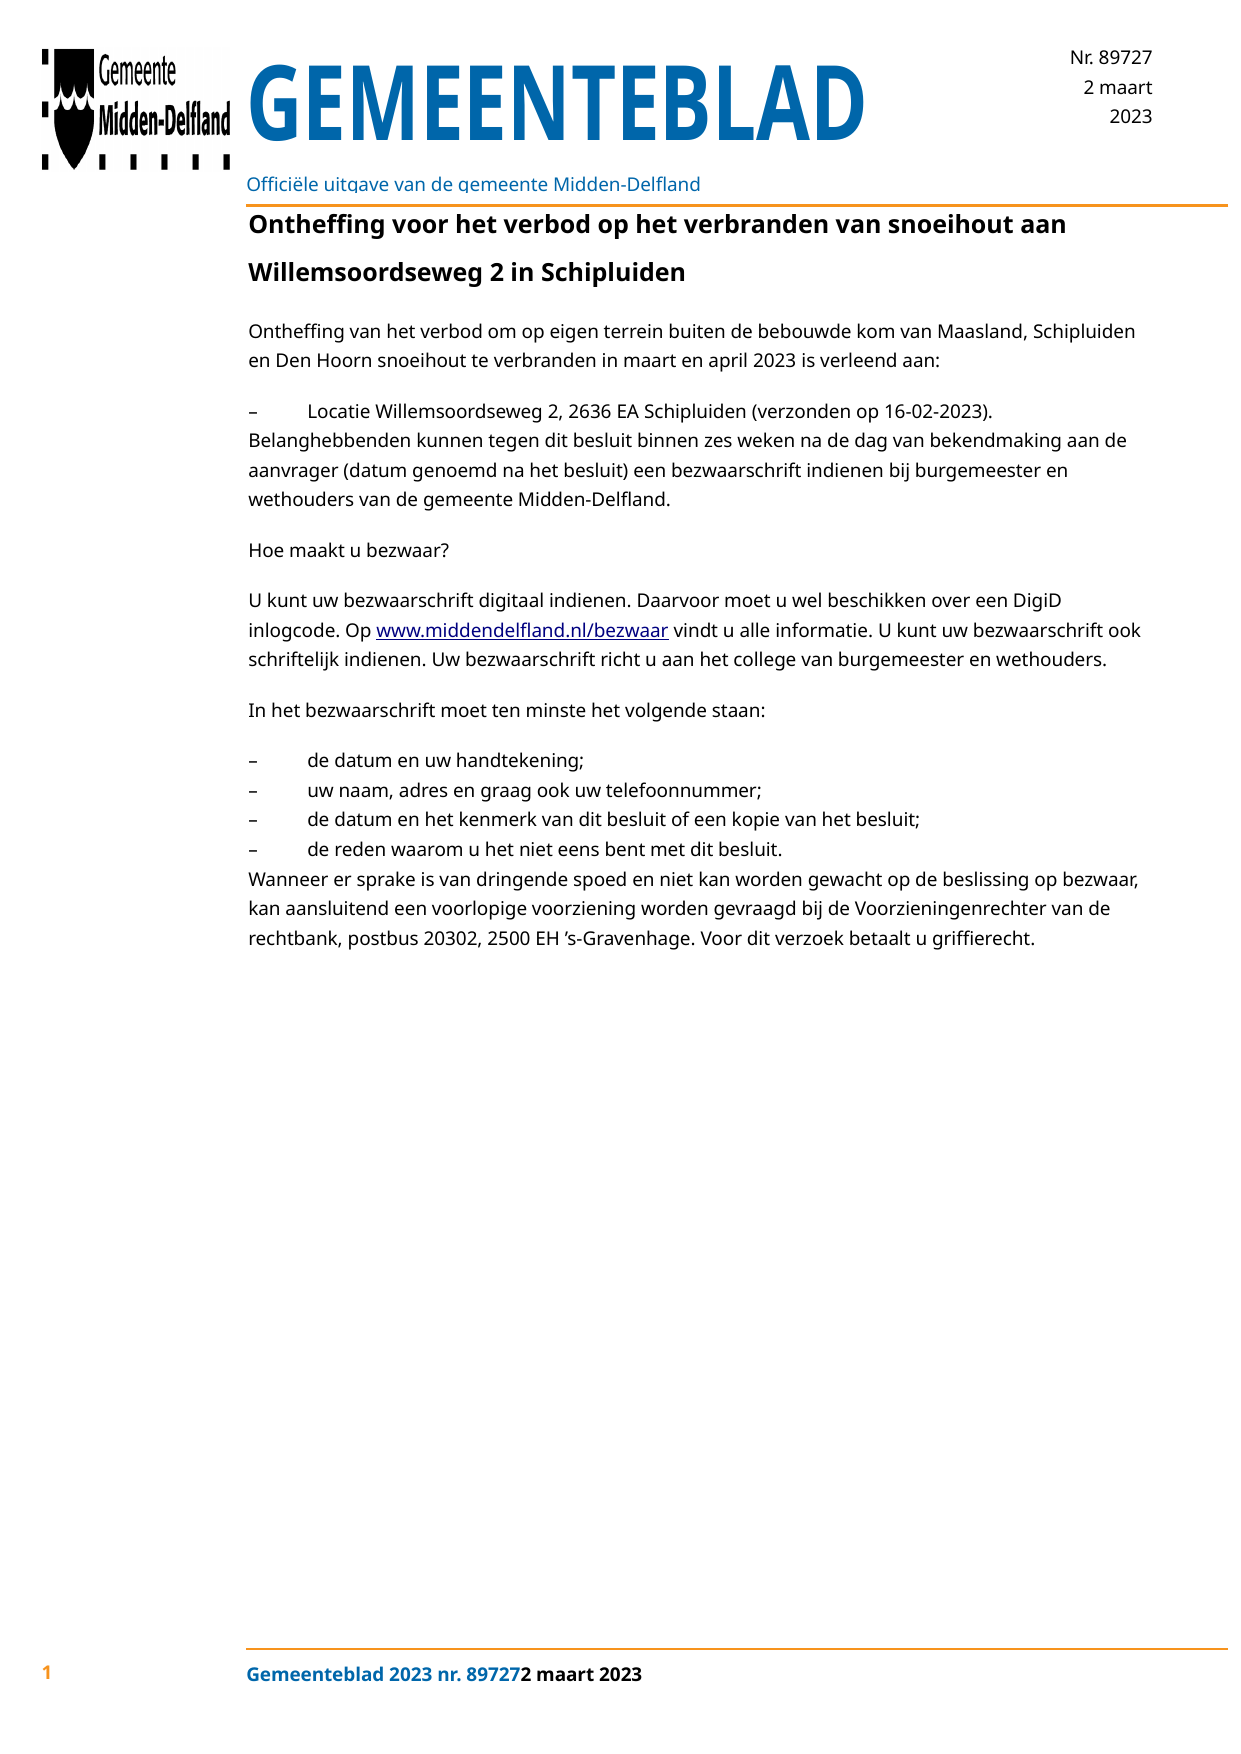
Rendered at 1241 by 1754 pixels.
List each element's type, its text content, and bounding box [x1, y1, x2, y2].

picture [41, 47, 231, 172]
list uw naam, adres en graag ook uw telefoonnummer; [248, 777, 1152, 803]
list de datum en uw handtekening; [248, 747, 1152, 773]
text Ontheffing van het verbod om op eigen terrein buiten de bebouwde kom van Maasland, Schipluiden en Den Hoorn snoeihout te verbranden in maart en april 2023 is verleend aan: [248, 318, 1152, 373]
text Belanghebbenden kunnen tegen dit besluit binnen zes weken na de dag van bekendmaking aan de aanvrager (datum genoemd na het besluit) een bezwaarschrift indienen bij burgemeester en wethouders van de gemeente Midden-Delfland. [248, 427, 1152, 512]
text Ontheffing voor het verbod op het verbranden van snoeihout aan Willemsoordseweg 2 in Schipluiden [248, 207, 1152, 288]
list de reden waarom u het niet eens bent met dit besluit. [248, 836, 1152, 862]
text U kunt uw bezwaarschrift digitaal indienen. Daarvoor moet u wel beschikken over een DigiD inlogcode. Op www.middendelfland.nl/bezwaar vindt u alle informatie. U kunt uw bezwaarschrift ook schriftelijk indienen. Uw bezwaarschrift richt u aan het college van burgemeester en wethouders. [248, 587, 1152, 672]
list Locatie Willemsoordseweg 2, 2636 EA Schipluiden (verzonden op 16-02-2023). [248, 398, 1152, 424]
text ​Wanneer er sprake is van dringende spoed en niet kan worden gewacht op de beslissing op bezwaar, kan aansluitend een voorlopige voorziening worden gevraagd bij de Voorzieningenrechter van de rechtbank, postbus 20302, 2500 EH ’s-Gravenhage. Voor dit verzoek betaalt u griffierecht. [248, 866, 1152, 951]
text Hoe maakt u bezwaar? [248, 537, 1152, 563]
list de datum en het kenmerk van dit besluit of een kopie van het besluit; [248, 807, 1152, 832]
text In het bezwaarschrift moet ten minste het volgende staan: [248, 697, 1152, 723]
